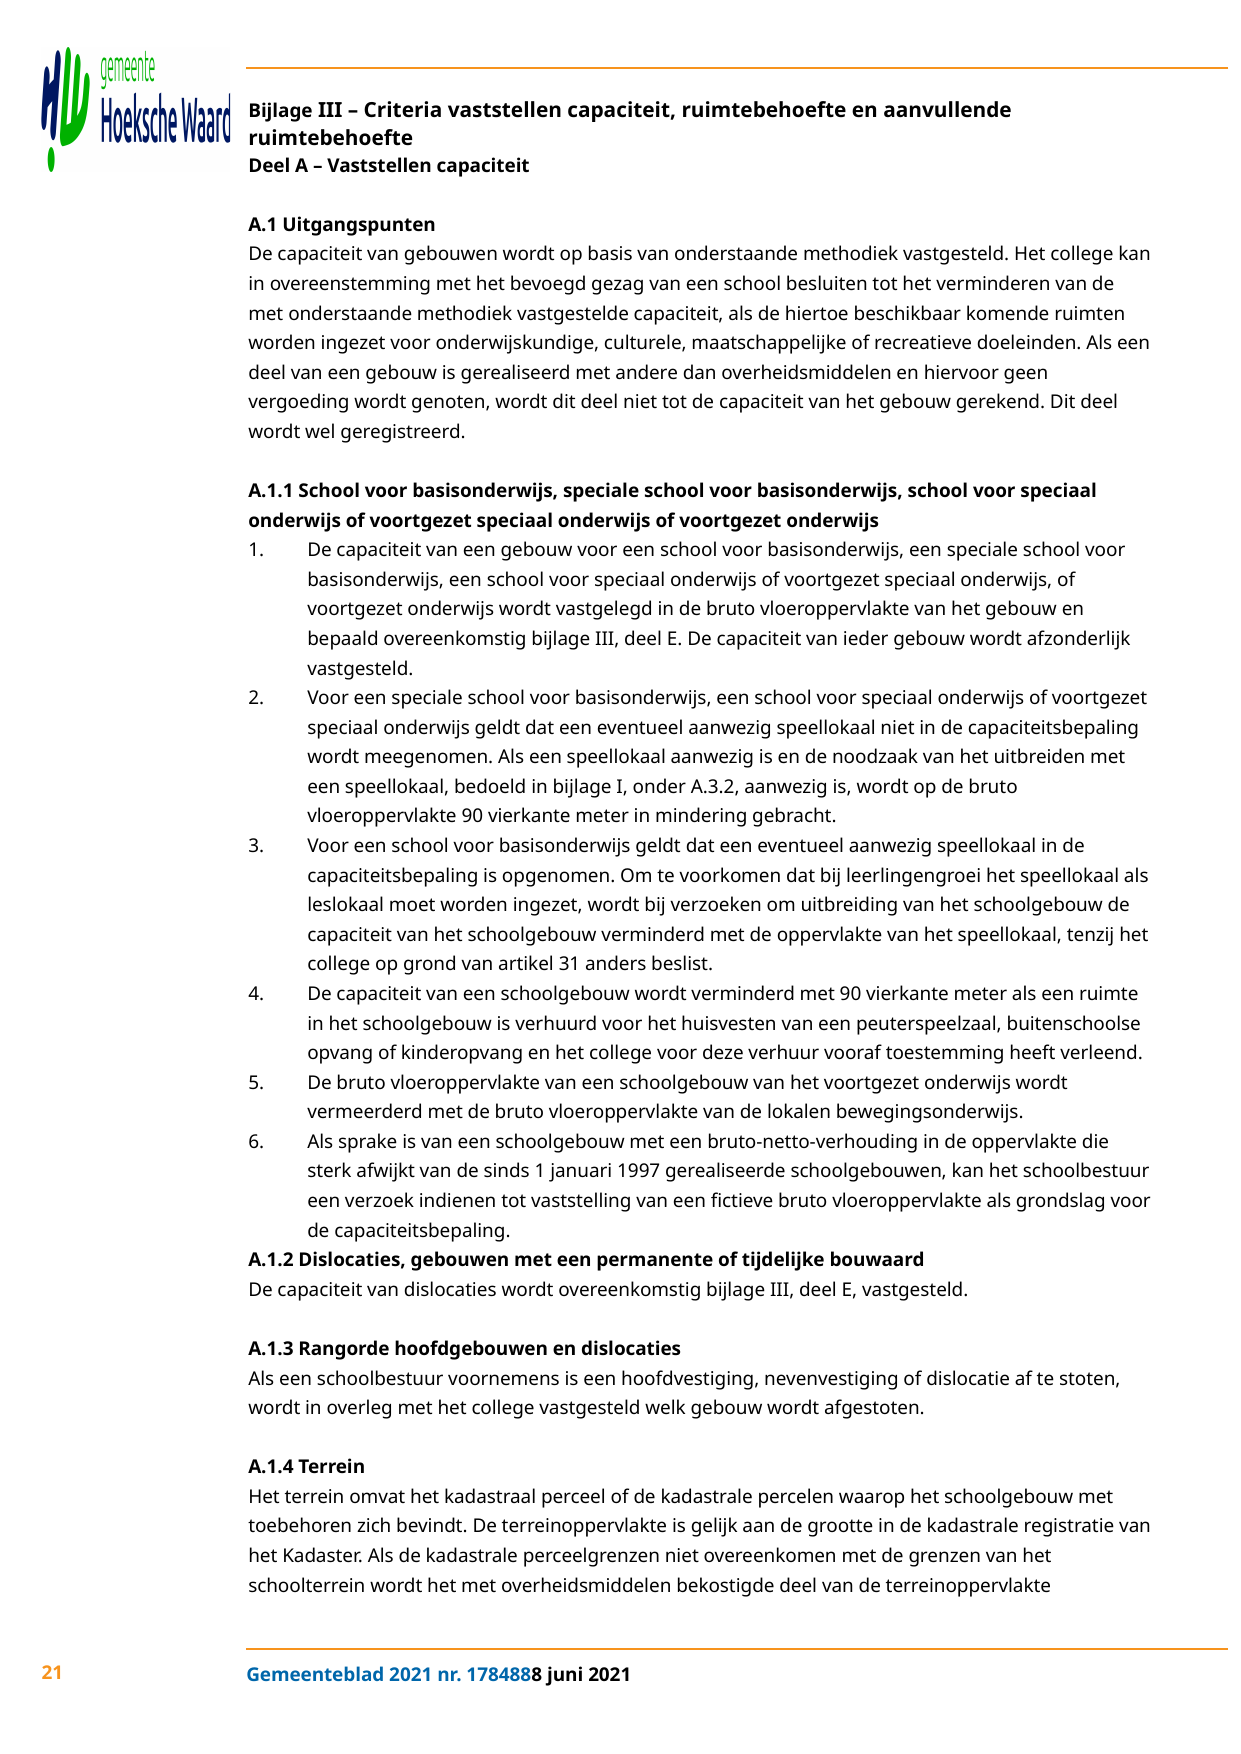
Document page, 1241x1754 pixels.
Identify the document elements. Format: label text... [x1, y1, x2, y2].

text A.1 Uitgangspunten [248, 211, 1152, 237]
list Voor een school voor basisonderwijs geldt dat een eventueel aanwezig speellokaal in de capaciteitsbepaling is opgenomen. Om te voorkomen dat bij leerlingengroei het speellokaal als leslokaal moet worden ingezet, wordt bij verzoeken om uitbreiding van het schoolgebouw de capaciteit van het schoolgebouw verminderd met de oppervlakte van het speellokaal, tenzij het college op grond van artikel 31 anders beslist. [248, 832, 1152, 976]
text Het terrein omvat het kadastraal perceel of de kadastrale percelen waarop het schoolgebouw met toebehoren zich bevindt. De terreinoppervlakte is gelijk aan de grootte in de kadastrale registratie van het Kadaster. Als de kadastrale perceelgrenzen niet overeenkomen met de grenzen van het schoolterrein wordt het met overheidsmiddelen bekostigde deel van de terreinoppervlakte [248, 1483, 1152, 1597]
list De capaciteit van een schoolgebouw wordt verminderd met 90 vierkante meter als een ruimte in het schoolgebouw is verhuurd voor het huisvesten van een peuterspeelzaal, buitenschoolse opvang of kinderopvang en het college voor deze verhuur vooraf toestemming heeft verleend. [248, 980, 1152, 1065]
text Deel A – Vaststellen capaciteit [248, 152, 1152, 177]
text Als een schoolbestuur voornemens is een hoofdvestiging, nevenvestiging of dislocatie af te stoten, wordt in overleg met het college vastgesteld welk gebouw wordt afgestoten. [248, 1365, 1152, 1420]
text A.1.2 Dislocaties, gebouwen met een permanente of tijdelijke bouwaard [248, 1246, 1152, 1272]
picture [41, 47, 231, 172]
list Als sprake is van een schoolgebouw met een bruto-netto-verhouding in de oppervlakte die sterk afwijkt van de sinds 1 januari 1997 gerealiseerde schoolgebouwen, kan het schoolbestuur een verzoek indienen tot vaststelling van een fictieve bruto vloeroppervlakte als grondslag voor de capaciteitsbepaling. [248, 1128, 1152, 1242]
text A.1.3 Rangorde hoofdgebouwen en dislocaties [248, 1335, 1152, 1361]
text A.1.1 School voor basisonderwijs, speciale school voor basisonderwijs, school voor speciaal onderwijs of voortgezet speciaal onderwijs of voortgezet onderwijs [248, 477, 1152, 532]
text Bijlage III – Criteria vaststellen capaciteit, ruimtebehoefte en aanvullende ruimtebehoefte [248, 95, 1152, 152]
list De capaciteit van een gebouw voor een school voor basisonderwijs, een speciale school voor basisonderwijs, een school voor speciaal onderwijs of voortgezet speciaal onderwijs, of voortgezet onderwijs wordt vastgelegd in de bruto vloeroppervlakte van het gebouw en bepaald overeenkomstig bijlage III, deel E. De capaciteit van ieder gebouw wordt afzonderlijk vastgesteld. [248, 536, 1152, 680]
text De capaciteit van dislocaties wordt overeenkomstig bijlage III, deel E, vastgesteld. [248, 1276, 1152, 1302]
list De bruto vloeroppervlakte van een schoolgebouw van het voortgezet onderwijs wordt vermeerderd met de bruto vloeroppervlakte van de lokalen bewegingsonderwijs. [248, 1069, 1152, 1124]
list Voor een speciale school voor basisonderwijs, een school voor speciaal onderwijs of voortgezet speciaal onderwijs geldt dat een eventueel aanwezig speellokaal niet in de capaciteitsbepaling wordt meegenomen. Als een speellokaal aanwezig is en de noodzaak van het uitbreiden met een speellokaal, bedoeld in bijlage I, onder A.3.2, aanwezig is, wordt op de bruto vloeroppervlakte 90 vierkante meter in mindering gebracht. [248, 684, 1152, 828]
text A.1.4 Terrein [248, 1453, 1152, 1479]
text De capaciteit van gebouwen wordt op basis van onderstaande methodiek vastgesteld. Het college kan in overeenstemming met het bevoegd gezag van een school besluiten tot het verminderen van de met onderstaande methodiek vastgestelde capaciteit, als de hiertoe beschikbaar komende ruimten worden ingezet voor onderwijskundige, culturele, maatschappelijke of recreatieve doeleinden. Als een deel van een gebouw is gerealiseerd met andere dan overheidsmiddelen en hiervoor geen vergoeding wordt genoten, wordt dit deel niet tot de capaciteit van het gebouw gerekend. Dit deel wordt wel geregistreerd. [248, 241, 1152, 444]
